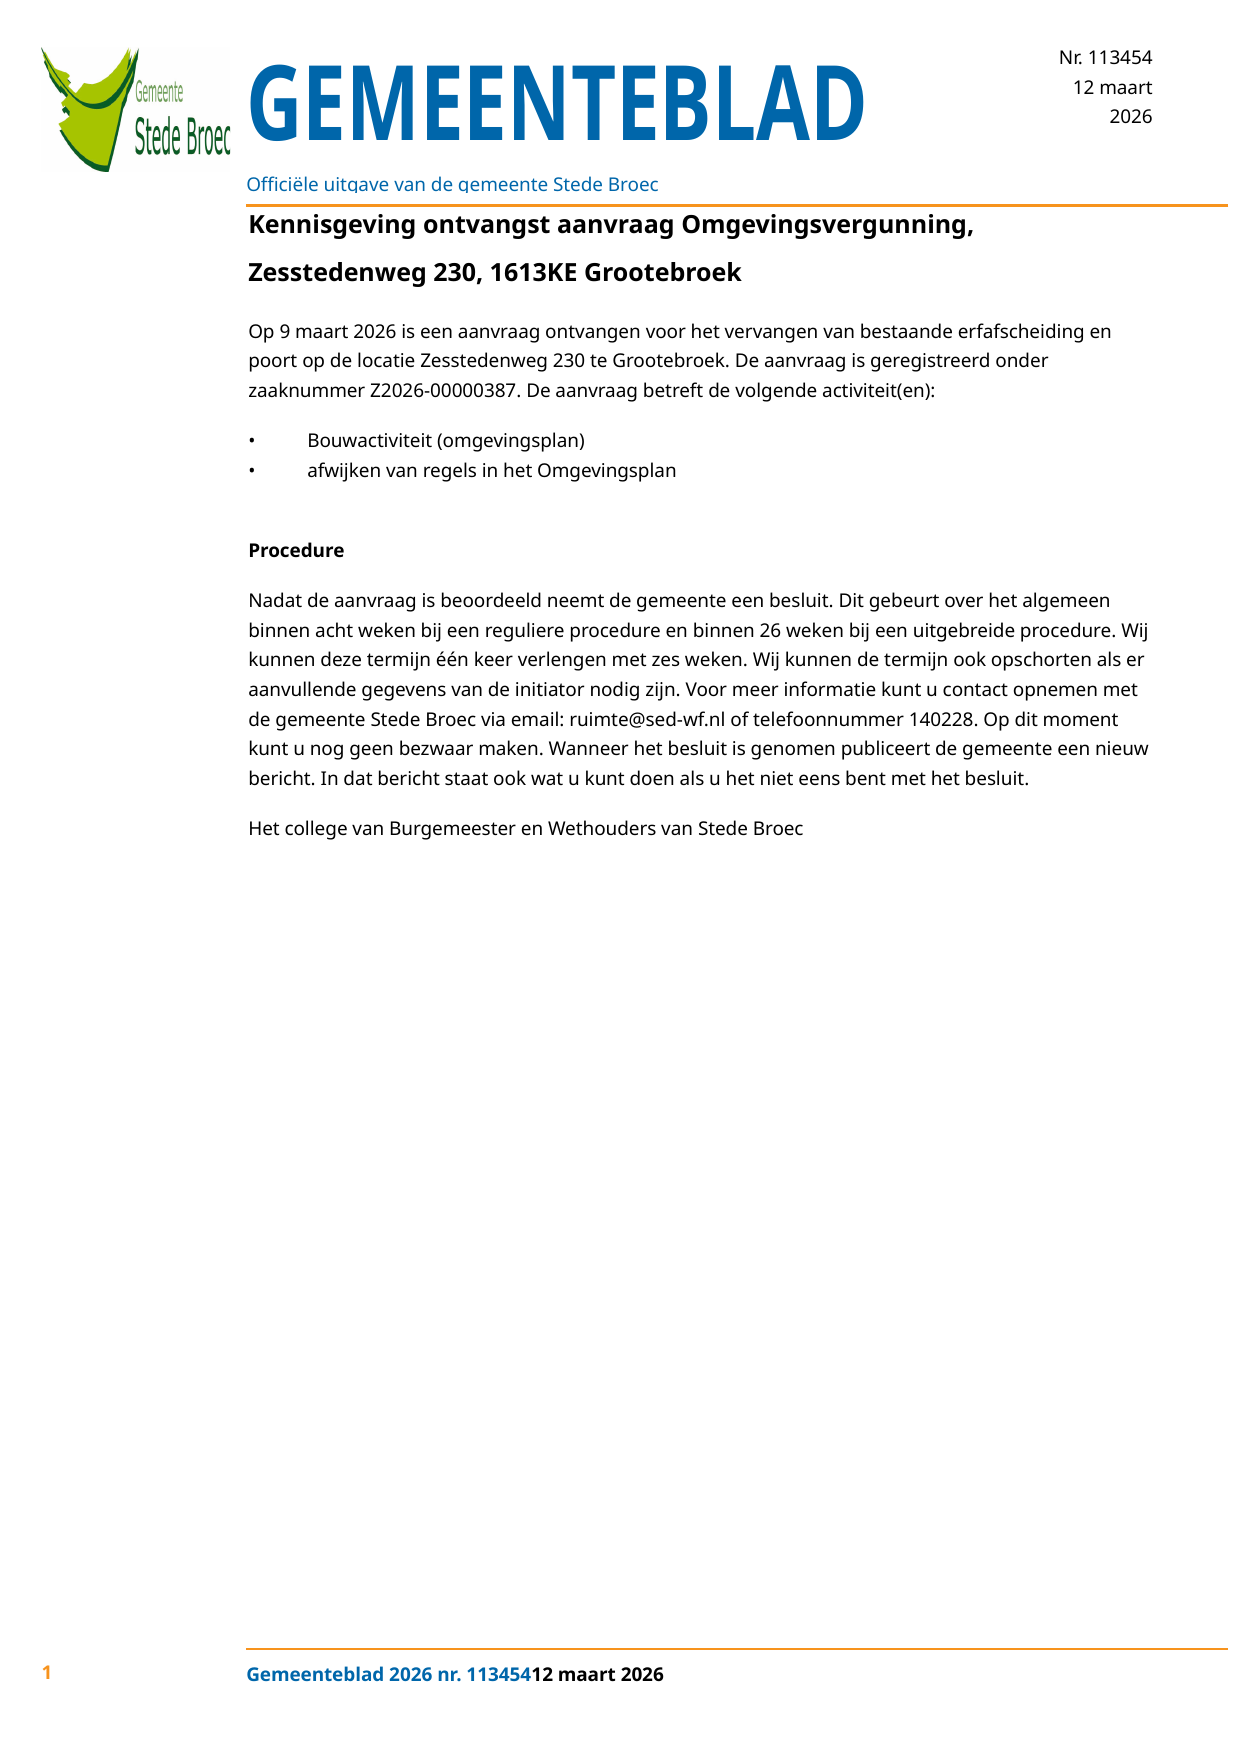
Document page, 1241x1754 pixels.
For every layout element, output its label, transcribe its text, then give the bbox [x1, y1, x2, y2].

text Het college van Burgemeester en Wethouders van Stede Broec [248, 815, 1152, 841]
text Nadat de aanvraag is beoordeeld neemt de gemeente een besluit. Dit gebeurt over het algemeen binnen acht weken bij een reguliere procedure en binnen 26 weken bij een uitgebreide procedure. Wij kunnen deze termijn één keer verlengen met zes weken. Wij kunnen de termijn ook opschorten als er aanvullende gegevens van de initiator nodig zijn. Voor meer informatie kunt u contact opnemen met de gemeente Stede Broec via email: ruimte@sed-wf.nl of telefoonnummer 140228. Op dit moment kunt u nog geen bezwaar maken. Wanneer het besluit is genomen publiceert de gemeente een nieuw bericht. In dat bericht staat ook wat u kunt doen als u het niet eens bent met het besluit. [248, 587, 1152, 791]
list Bouwactiviteit (omgevingsplan) [248, 427, 1152, 453]
text Op 9 maart 2026 is een aanvraag ontvangen voor het vervangen van bestaande erfafscheiding en poort op de locatie Zesstedenweg 230 te Grootebroek. De aanvraag is geregistreerd onder zaaknummer Z2026-00000387. De aanvraag betreft de volgende activiteit(en): [248, 318, 1152, 403]
list afwijken van regels in het Omgevingsplan [248, 457, 1152, 483]
text Kennisgeving ontvangst aanvraag Omgevingsvergunning, Zesstedenweg 230, 1613KE Grootebroek [248, 207, 1152, 288]
text Procedure [248, 537, 1152, 563]
picture [41, 47, 231, 172]
